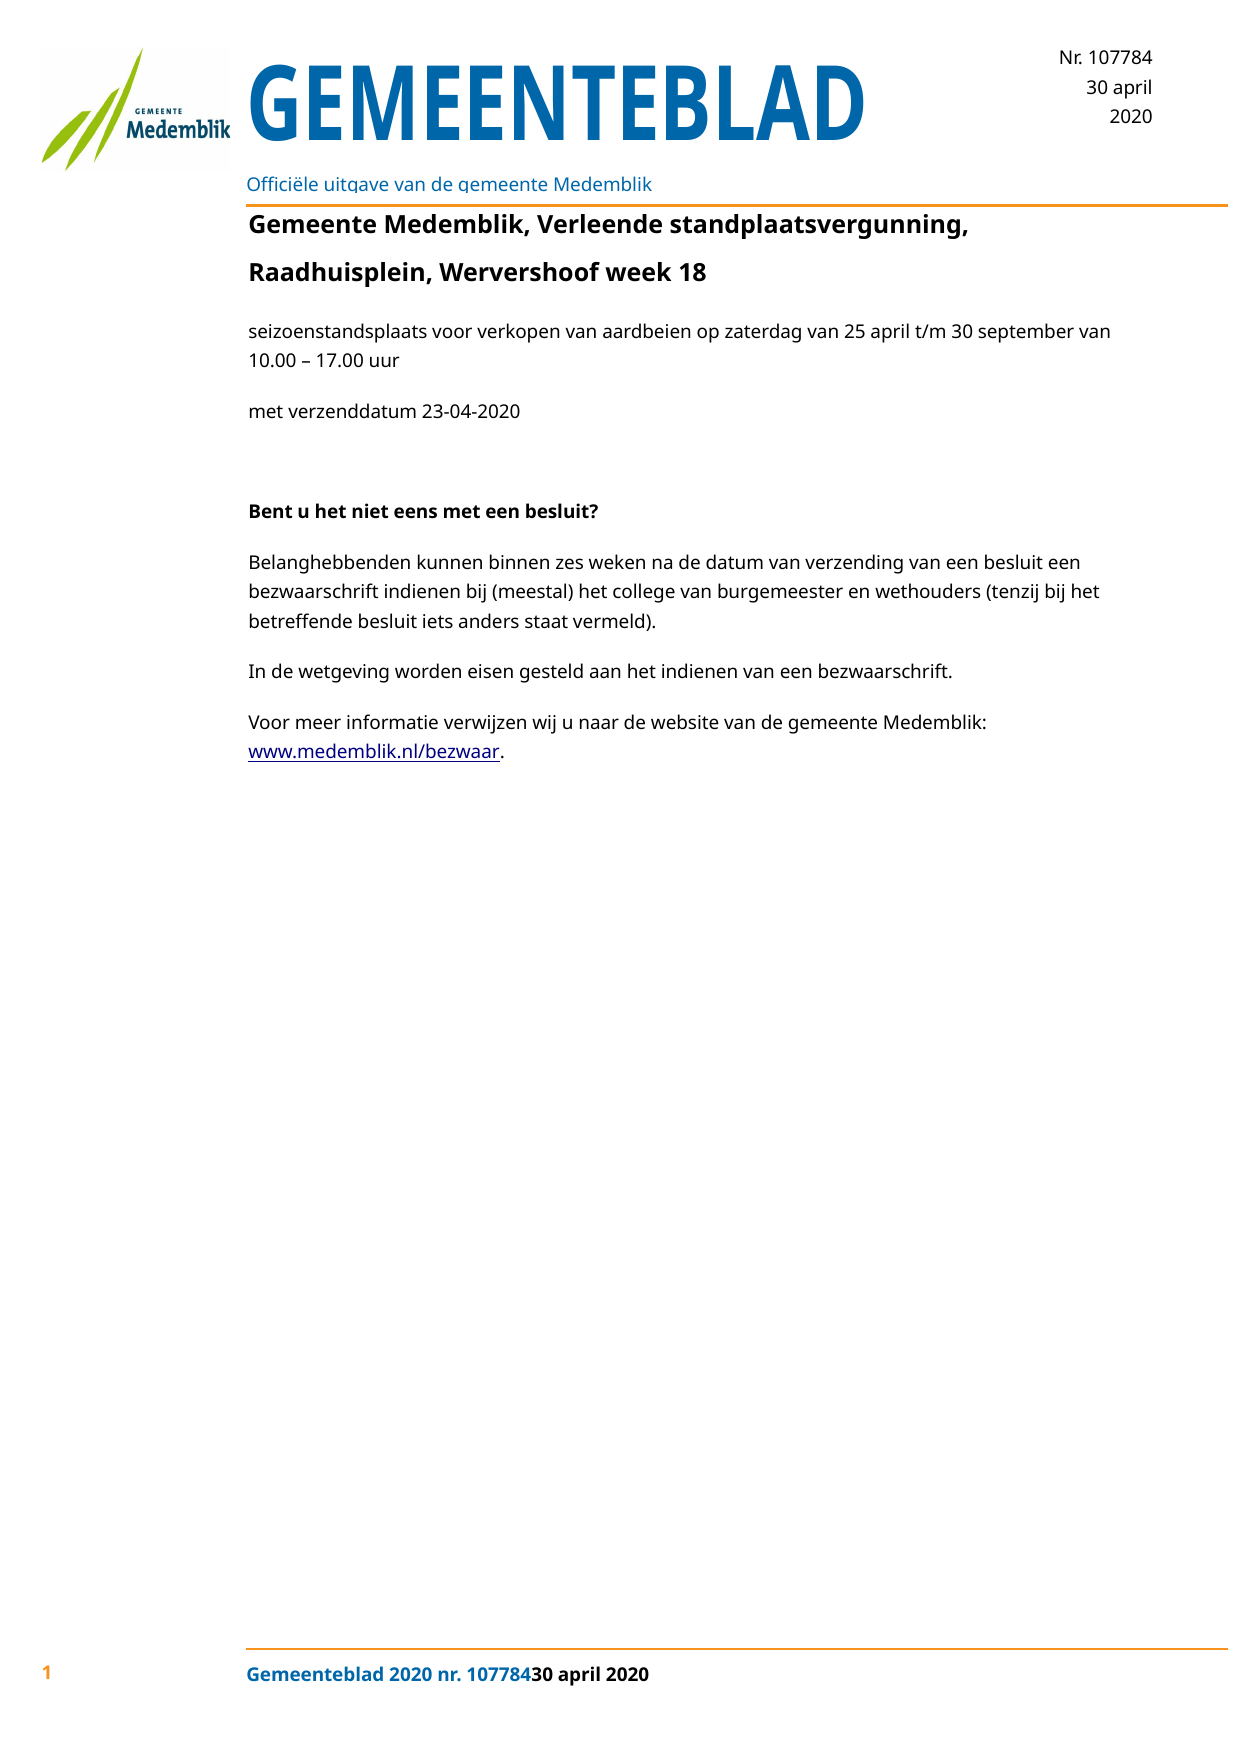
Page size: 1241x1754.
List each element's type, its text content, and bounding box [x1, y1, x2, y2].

text Belanghebbenden kunnen binnen zes weken na de datum van verzending van een besluit een bezwaarschrift indienen bij (meestal) het college van burgemeester en wethouders (tenzij bij het betreffende besluit iets anders staat vermeld). [248, 549, 1152, 634]
text seizoenstandsplaats voor verkopen van aardbeien op zaterdag van 25 april t/m 30 september van 10.00 – 17.00 uur [248, 318, 1152, 373]
text met verzenddatum 23-04-2020 [248, 398, 1152, 424]
text Voor meer informatie verwijzen wij u naar de website van de gemeente Medemblik: www.medemblik.nl/bezwaar. [248, 709, 1152, 764]
text In de wetgeving worden eisen gesteld aan het indienen van een bezwaarschrift. [248, 659, 1152, 684]
picture [41, 47, 231, 172]
text Gemeente Medemblik, Verleende standplaatsvergunning, Raadhuisplein, Wervershoof week 18 [248, 207, 1152, 288]
text Bent u het niet eens met een besluit? [248, 499, 1152, 524]
